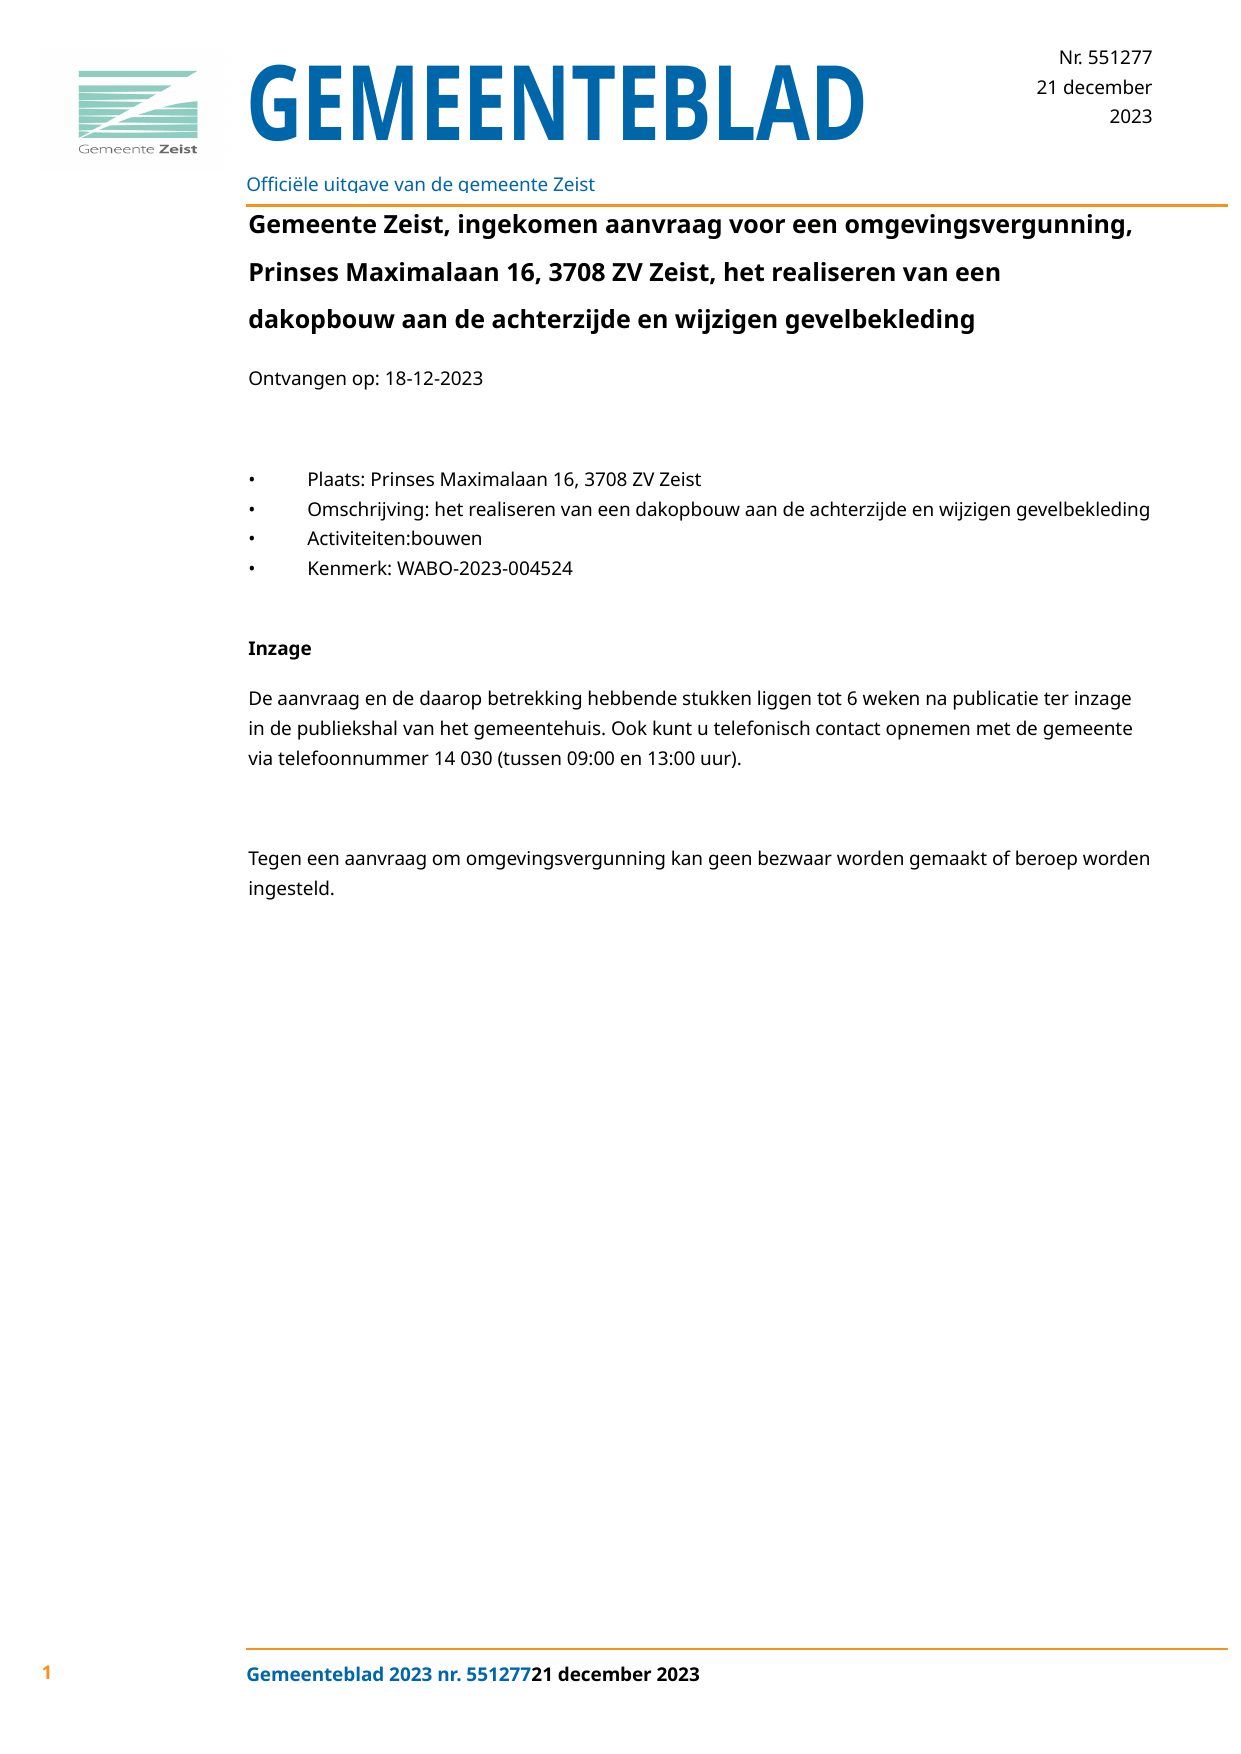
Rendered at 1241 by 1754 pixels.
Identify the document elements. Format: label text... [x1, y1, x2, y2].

text Inzage [248, 635, 1152, 661]
list Activiteiten:bouwen [248, 526, 1152, 551]
text Tegen een aanvraag om omgevingsvergunning kan geen bezwaar worden gemaakt of beroep worden ingesteld. [248, 846, 1152, 901]
text Ontvangen op: 18-12-2023 [248, 366, 1152, 391]
list Plaats: Prinses Maximalaan 16, 3708 ZV Zeist [248, 466, 1152, 492]
text De aanvraag en de daarop betrekking hebbende stukken liggen tot 6 weken na publicatie ter inzage in de publiekshal van het gemeentehuis. Ook kunt u telefonisch contact opnemen met de gemeente via telefoonnummer 14 030 (tussen 09:00 en 13:00 uur). [248, 686, 1152, 770]
list Omschrijving: het realiseren van een dakopbouw aan de achterzijde en wijzigen gevelbekleding [248, 496, 1152, 522]
text Gemeente Zeist, ingekomen aanvraag voor een omgevingsvergunning, Prinses Maximalaan 16, 3708 ZV Zeist, het realiseren van een dakopbouw aan de achterzijde en wijzigen gevelbekleding [248, 207, 1152, 336]
picture [41, 47, 231, 172]
list Kenmerk: WABO-2023-004524 [248, 555, 1152, 581]
